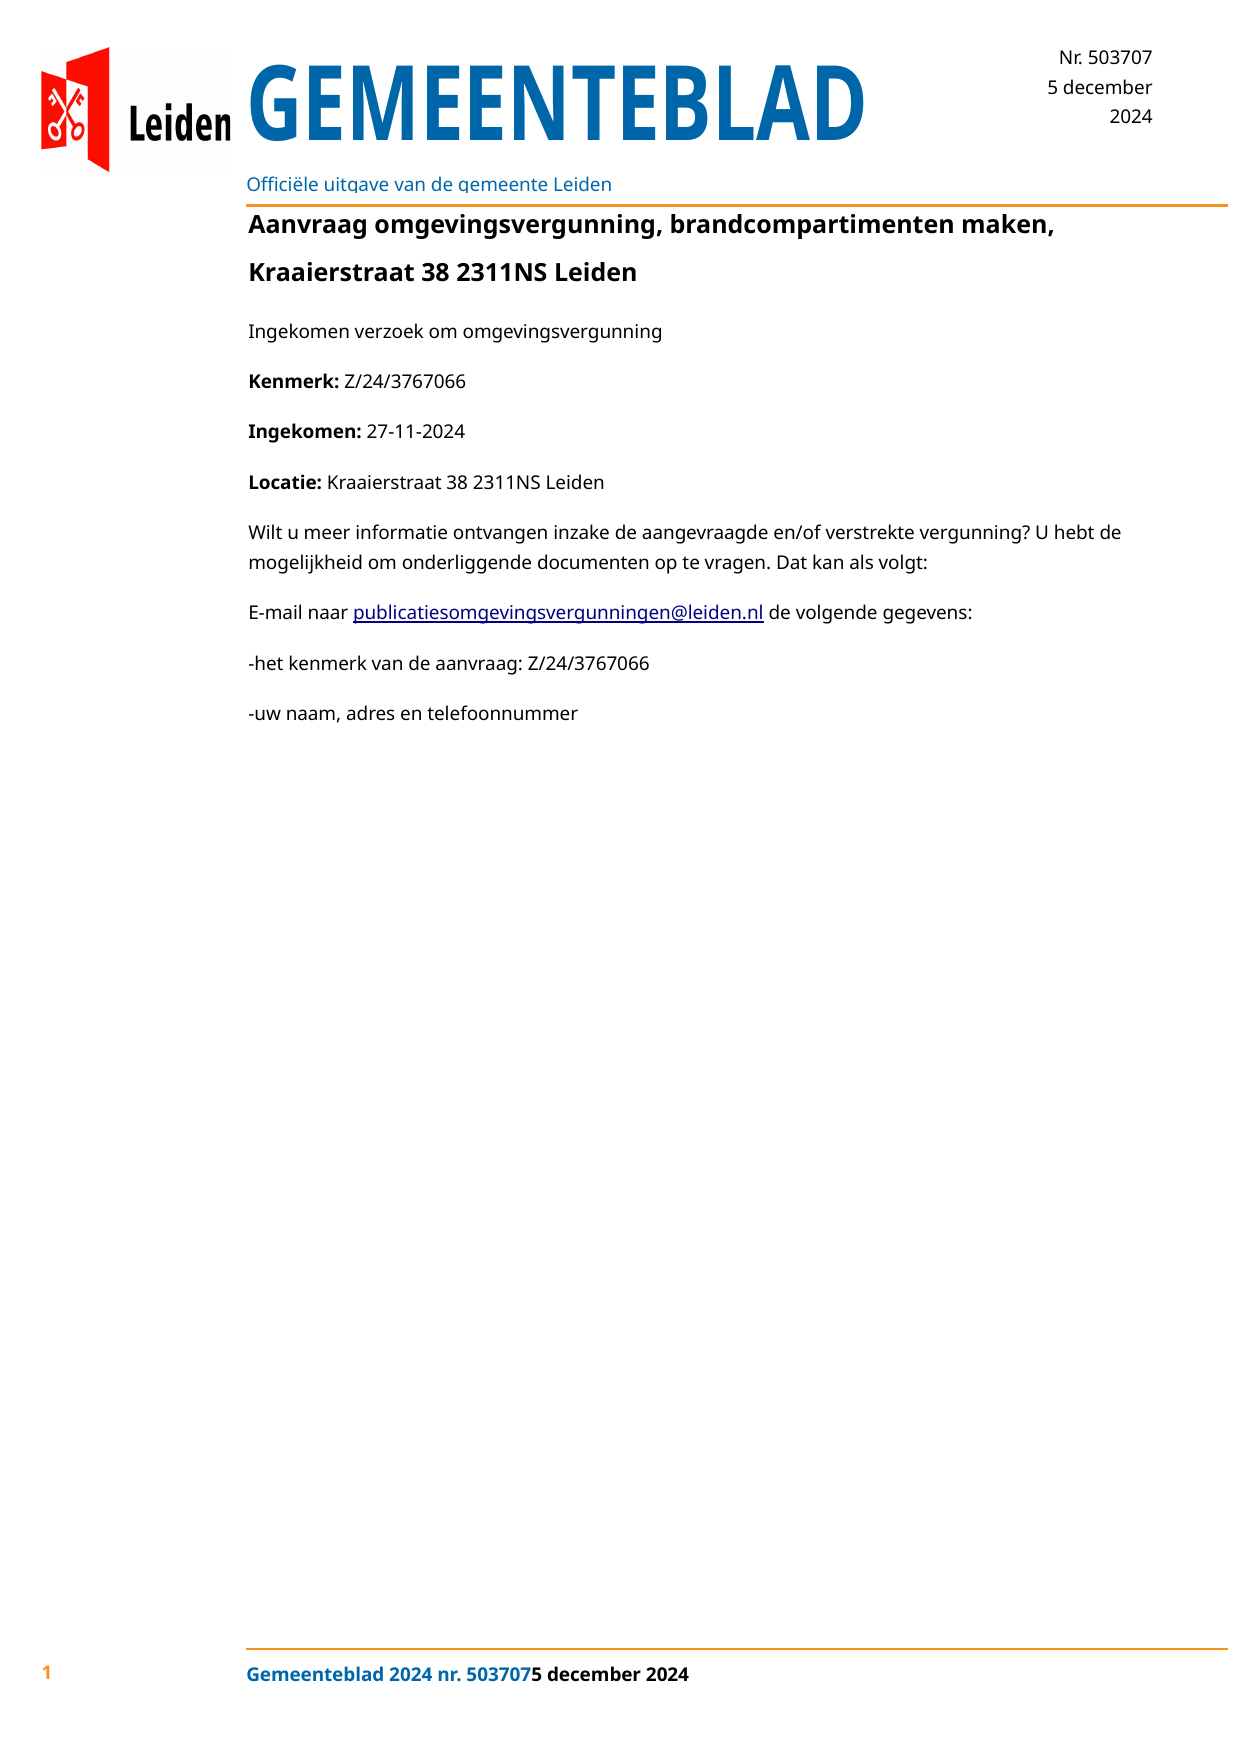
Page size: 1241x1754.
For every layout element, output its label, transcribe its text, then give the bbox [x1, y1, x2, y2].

text Locatie: Kraaierstraat 38 2311NS Leiden [248, 469, 1152, 495]
text Wilt u meer informatie ontvangen inzake de aangevraagde en/of verstrekte vergunning? U hebt de mogelijkheid om onderliggende documenten op te vragen. Dat kan als volgt: [248, 519, 1152, 575]
text -het kenmerk van de aanvraag: Z/24/3767066 [248, 650, 1152, 676]
text -uw naam, adres en telefoonnummer [248, 700, 1152, 726]
text Kenmerk: Z/24/3767066 [248, 368, 1152, 394]
picture [41, 47, 231, 172]
text Ingekomen: 27-11-2024 [248, 419, 1152, 444]
text Ingekomen verzoek om omgevingsvergunning [248, 318, 1152, 344]
text Aanvraag omgevingsvergunning, brandcompartimenten maken, Kraaierstraat 38 2311NS Leiden [248, 207, 1152, 288]
text E-mail naar publicatiesomgevingsvergunningen@leiden.nl de volgende gegevens: [248, 599, 1152, 625]
